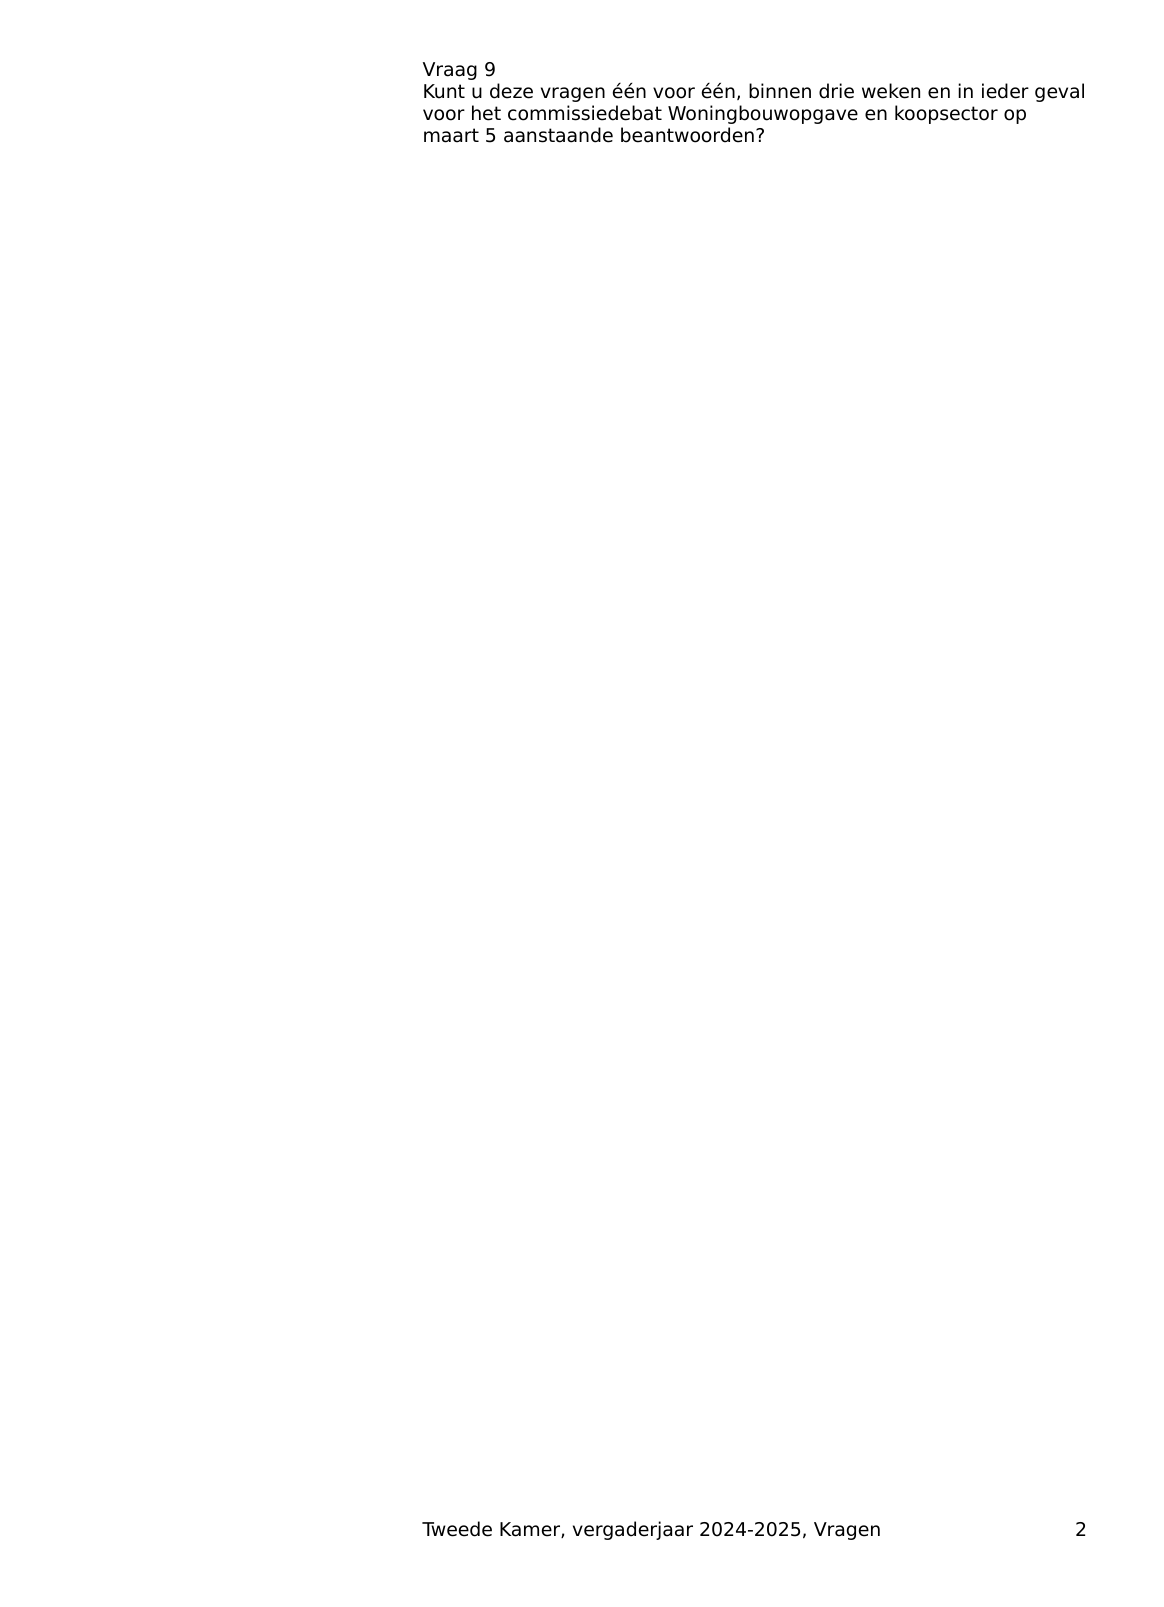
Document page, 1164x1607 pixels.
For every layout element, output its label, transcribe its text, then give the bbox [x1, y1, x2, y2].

text Kunt u deze vragen één voor één, binnen drie weken en in ieder geval voor het commissiedebat Woningbouwopgave en koopsector op maart 5 aanstaande beantwoorden? [422, 81, 1087, 147]
text Vraag 9 [422, 59, 1087, 81]
